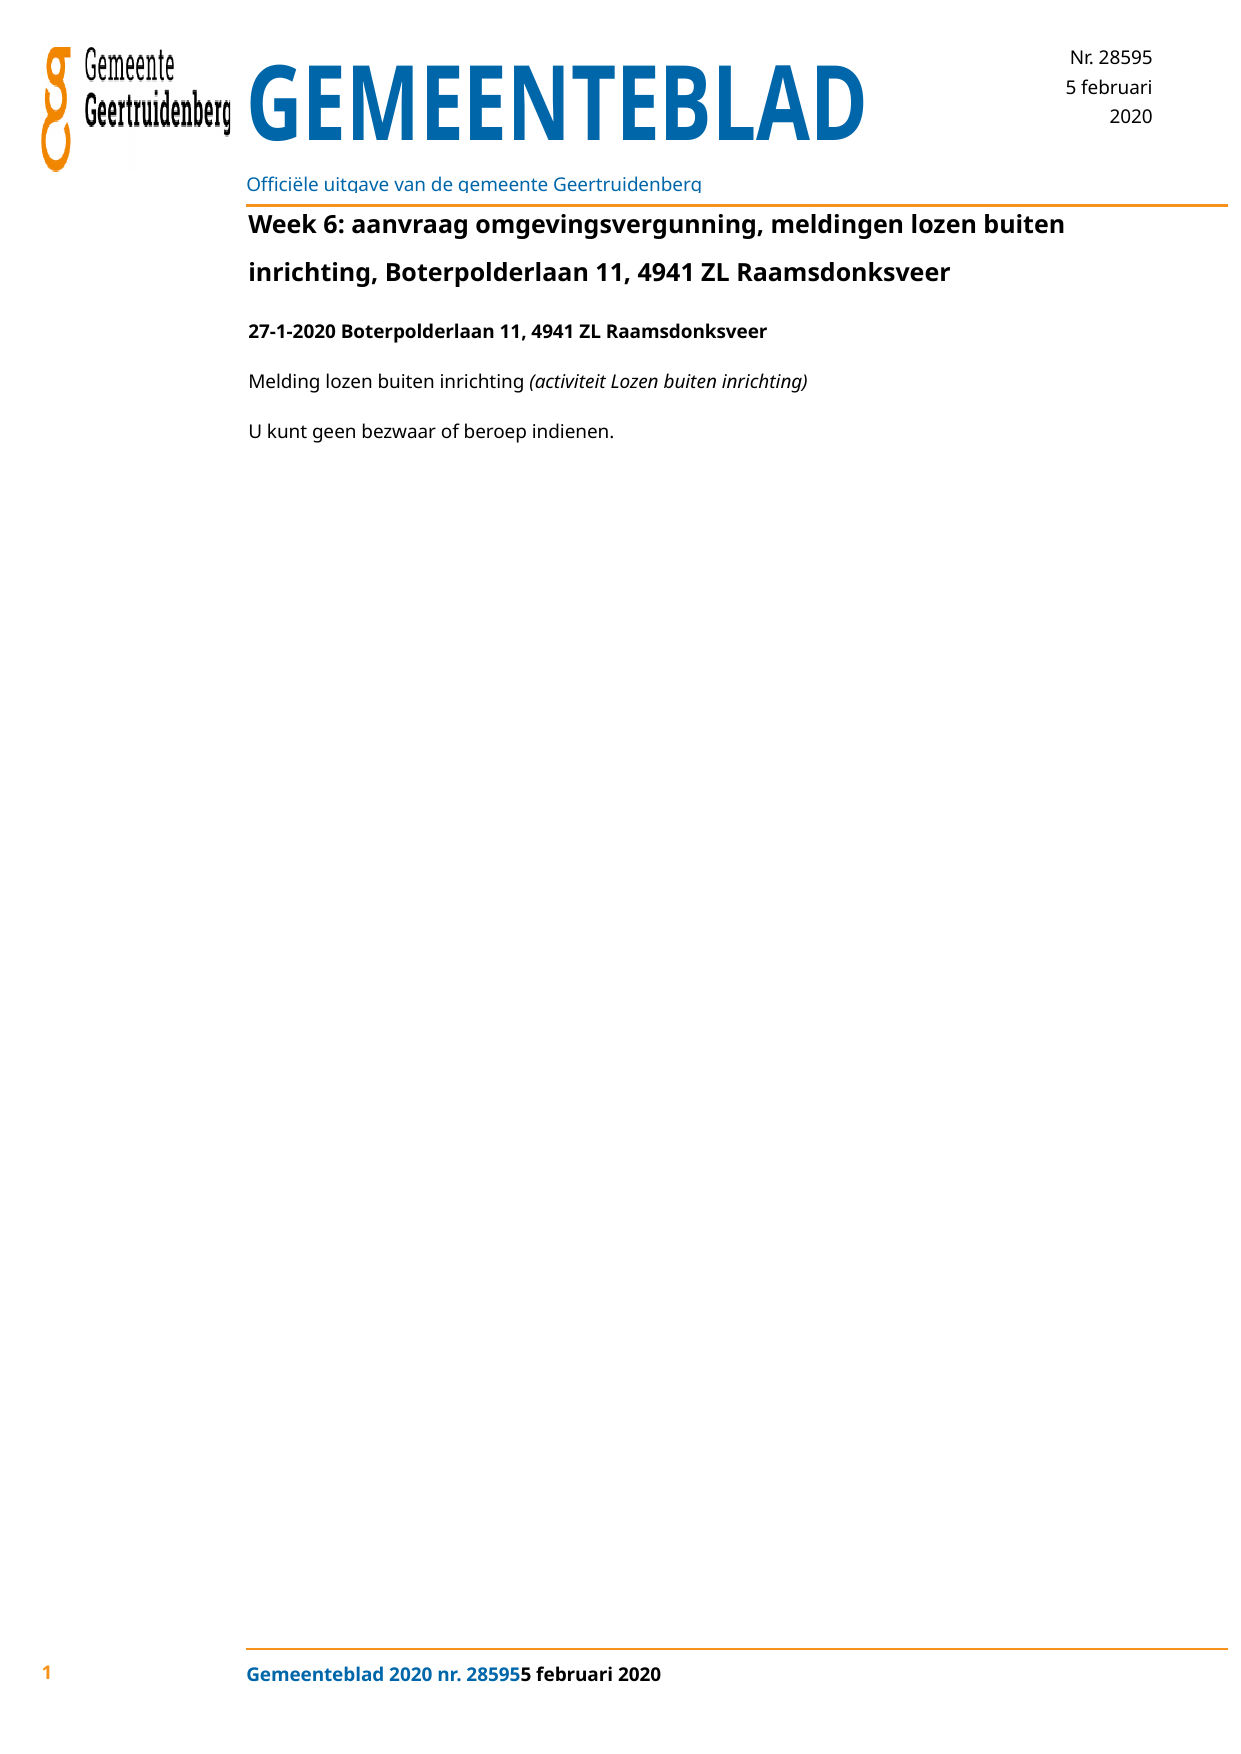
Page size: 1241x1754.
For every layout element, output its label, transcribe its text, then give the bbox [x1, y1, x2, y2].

picture [41, 47, 231, 172]
text U kunt geen bezwaar of beroep indienen. [248, 419, 1152, 444]
text Week 6: aanvraag omgevingsvergunning, meldingen lozen buiten inrichting, Boterpolderlaan 11, 4941 ZL Raamsdonksveer [248, 207, 1152, 288]
text 27-1-2020 Boterpolderlaan 11, 4941 ZL Raamsdonksveer [248, 318, 1152, 344]
text Melding lozen buiten inrichting (activiteit Lozen buiten inrichting) [248, 368, 1152, 394]
